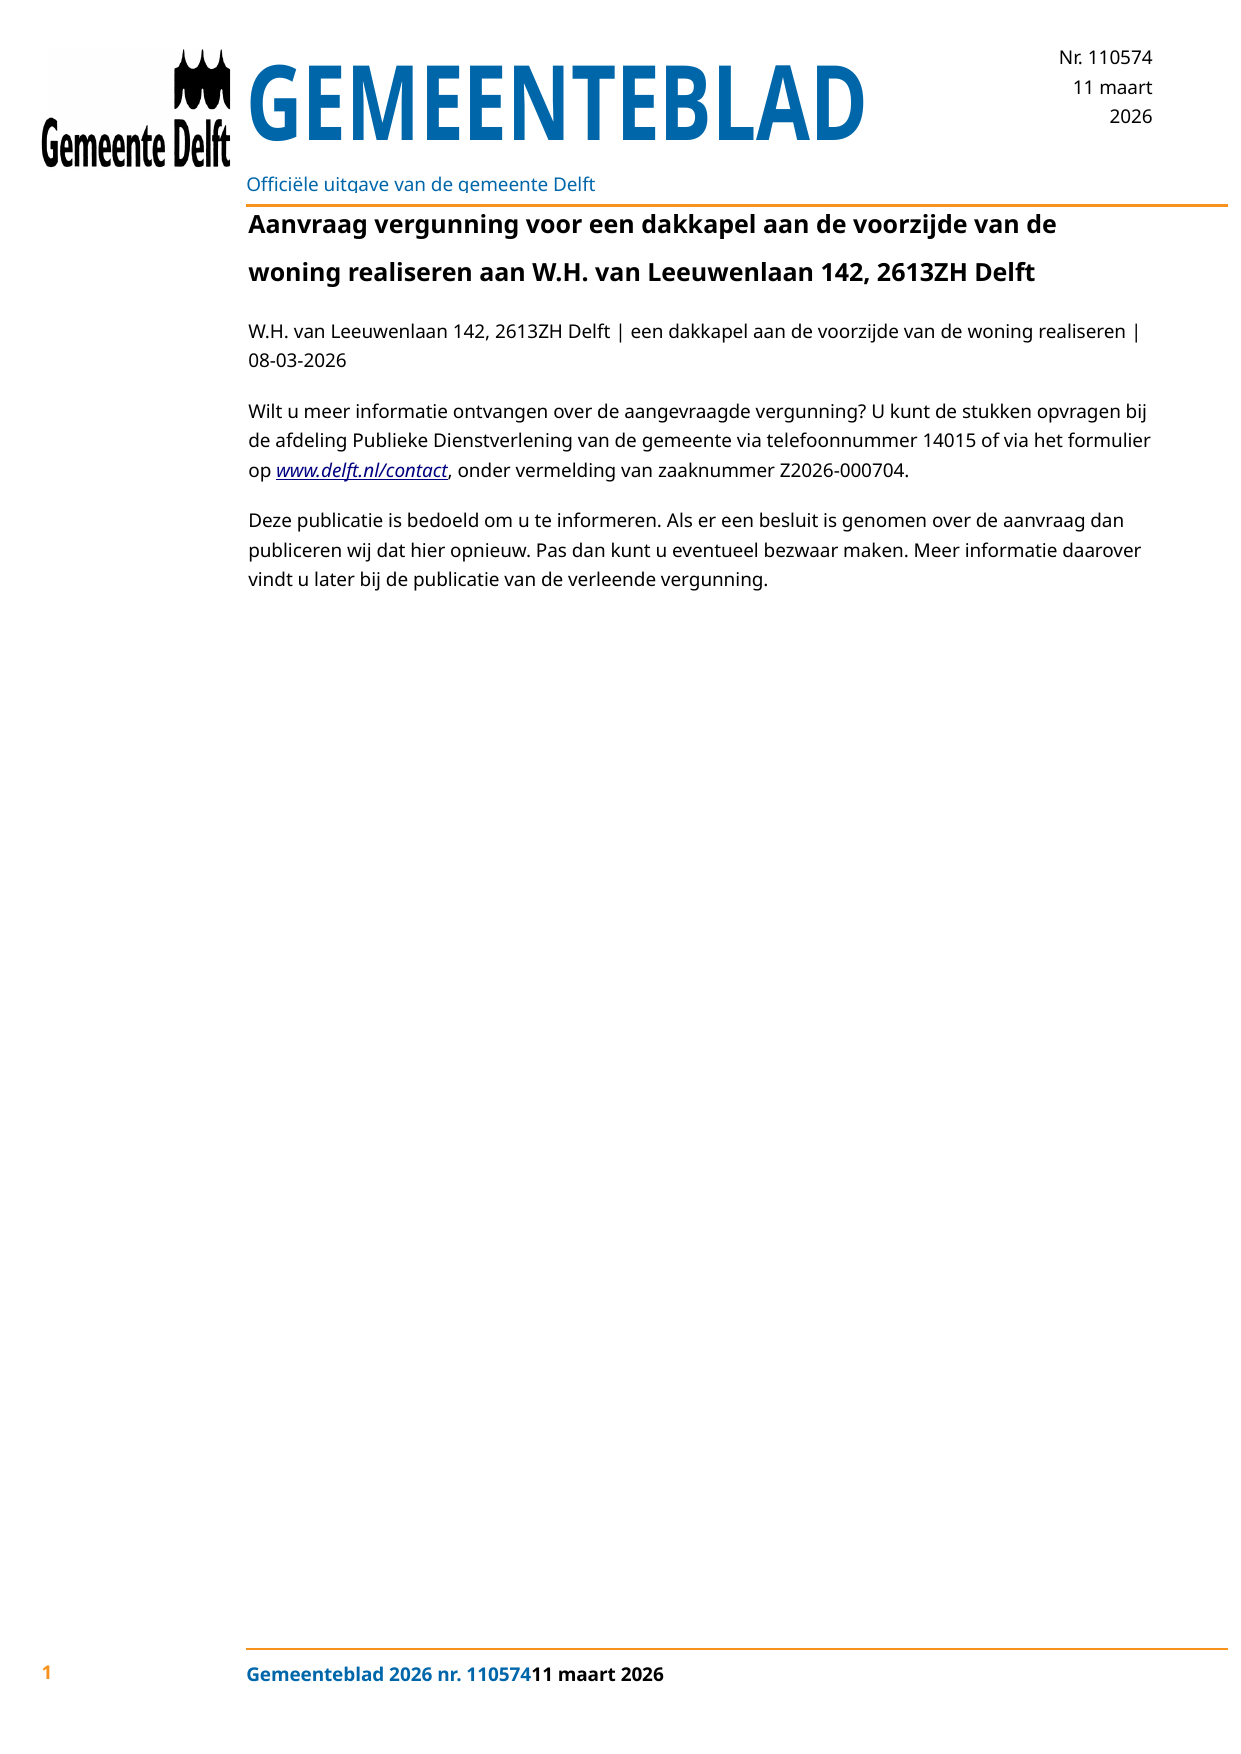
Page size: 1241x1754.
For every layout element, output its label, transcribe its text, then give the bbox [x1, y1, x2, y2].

text W.H. van Leeuwenlaan 142, 2613ZH Delft | een dakkapel aan de voorzijde van de woning realiseren | 08-03-2026 [248, 318, 1152, 373]
text Aanvraag vergunning voor een dakkapel aan de voorzijde van de woning realiseren aan W.H. van Leeuwenlaan 142, 2613ZH Delft [248, 207, 1152, 288]
text Wilt u meer informatie ontvangen over de aangevraagde vergunning? U kunt de stukken opvragen bij de afdeling Publieke Dienstverlening van de gemeente via telefoonnummer 14015 of via het formulier op www.delft.nl/contact, onder vermelding van zaaknummer Z2026-000704. [248, 398, 1152, 483]
picture [41, 47, 231, 172]
text Deze publicatie is bedoeld om u te informeren. Als er een besluit is genomen over de aanvraag dan publiceren wij dat hier opnieuw. Pas dan kunt u eventueel bezwaar maken. Meer informatie daarover vindt u later bij de publicatie van de verleende vergunning. [248, 507, 1152, 592]
